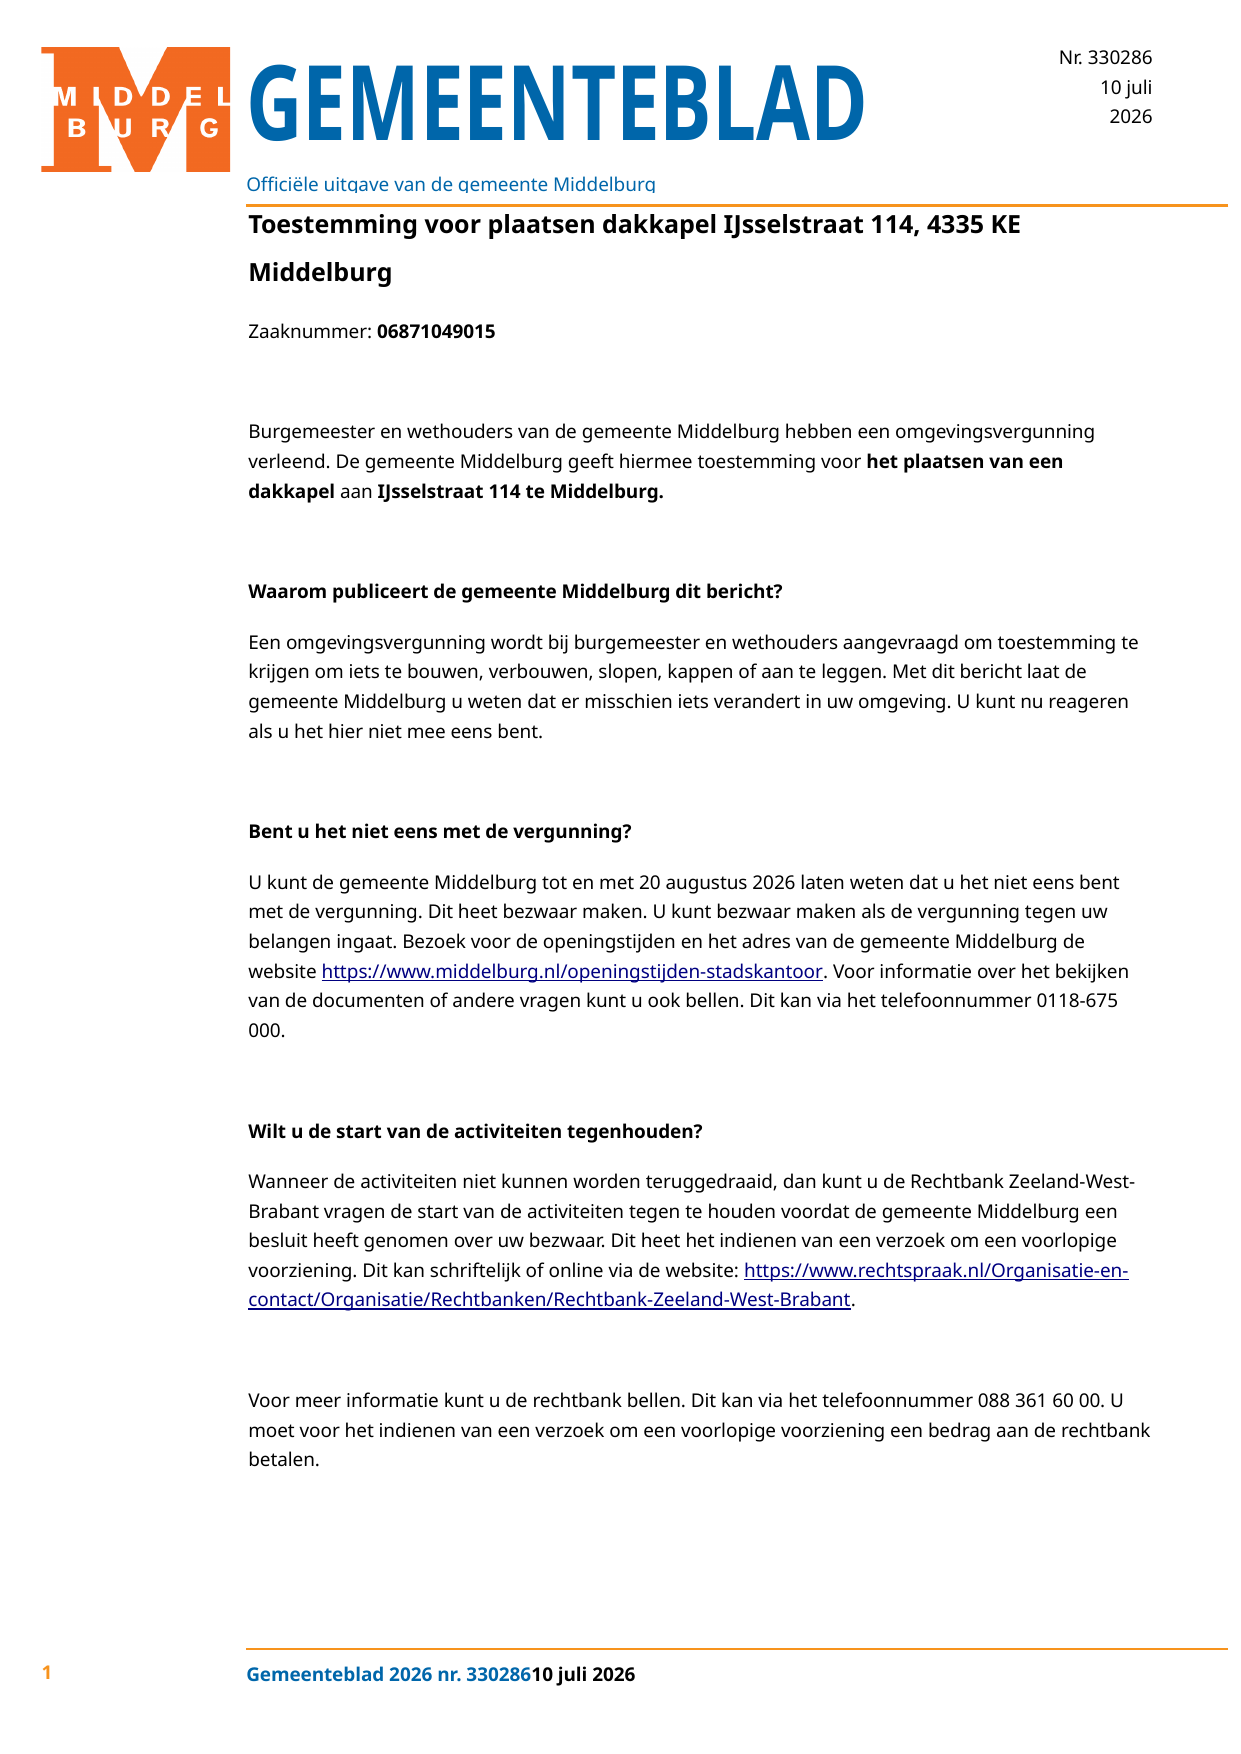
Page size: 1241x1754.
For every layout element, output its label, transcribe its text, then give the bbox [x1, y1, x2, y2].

text Voor meer informatie kunt u de rechtbank bellen. Dit kan via het telefoonnummer 088 361 60 00. U moet voor het indienen van een verzoek om een voorlopige voorziening een bedrag aan de rechtbank betalen. [248, 1387, 1152, 1472]
text U kunt de gemeente Middelburg tot en met 20 augustus 2026 laten weten dat u het niet eens bent met de vergunning. Dit heet bezwaar maken. U kunt bezwaar maken als de vergunning tegen uw belangen ingaat. Bezoek voor de openingstijden en het adres van de gemeente Middelburg de website https://www.middelburg.nl/openingstijden-stadskantoor. Voor informatie over het bekijken van de documenten of andere vragen kunt u ook bellen. Dit kan via het telefoonnummer 0118-675 000. [248, 869, 1152, 1043]
text Bent u het niet eens met de vergunning? [248, 819, 1152, 844]
text Toestemming voor plaatsen dakkapel IJsselstraat 114, 4335 KE Middelburg [248, 207, 1152, 288]
text Wilt u de start van de activiteiten tegenhouden? [248, 1118, 1152, 1144]
picture [41, 47, 231, 172]
text Wanneer de activiteiten niet kunnen worden teruggedraaid, dan kunt u de Rechtbank Zeeland-West-Brabant vragen de start van de activiteiten tegen te houden voordat de gemeente Middelburg een besluit heeft genomen over uw bezwaar. Dit heet het indienen van een verzoek om een voorlopige voorziening. Dit kan schriftelijk of online via de website: https://www.rechtspraak.nl/Organisatie-en-contact/Organisatie/Rechtbanken/Rechtbank-Zeeland-West-Brabant. [248, 1168, 1152, 1312]
text Zaaknummer: 06871049015 [248, 318, 1152, 344]
text Burgemeester en wethouders van de gemeente Middelburg hebben een omgevingsvergunning verleend. De gemeente Middelburg geeft hiermee toestemming voor het plaatsen van een dakkapel aan IJsselstraat 114 te Middelburg. [248, 419, 1152, 504]
text Een omgevingsvergunning wordt bij burgemeester en wethouders aangevraagd om toestemming te krijgen om iets te bouwen, verbouwen, slopen, kappen of aan te leggen. Met dit bericht laat de gemeente Middelburg u weten dat er misschien iets verandert in uw omgeving. U kunt nu reageren als u het hier niet mee eens bent. [248, 629, 1152, 744]
text Waarom publiceert de gemeente Middelburg dit bericht? [248, 579, 1152, 604]
